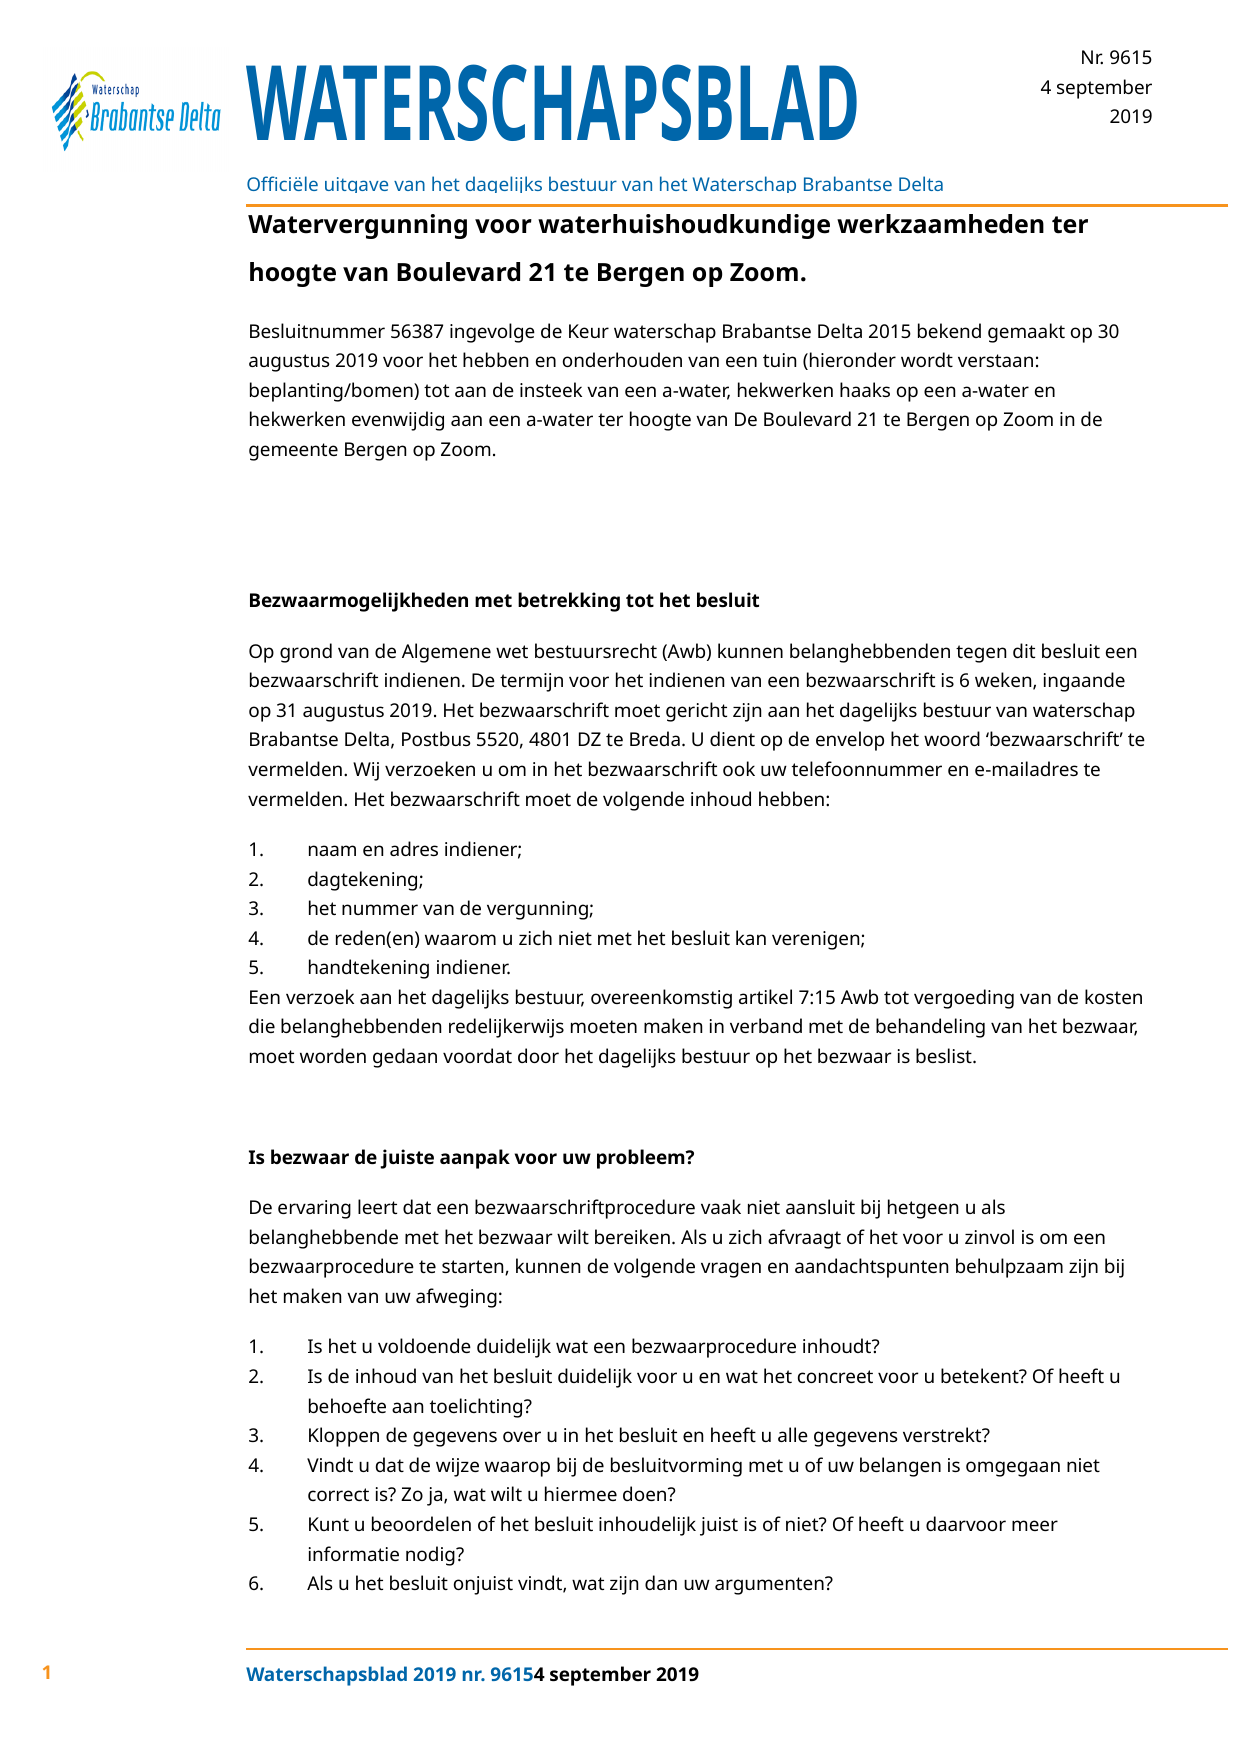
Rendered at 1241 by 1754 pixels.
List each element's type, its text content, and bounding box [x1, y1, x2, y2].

list Kloppen de gegevens over u in het besluit en heeft u alle gegevens verstrekt? [248, 1422, 1152, 1448]
picture [41, 47, 231, 172]
list het nummer van de vergunning; [248, 895, 1152, 921]
list de reden(en) waarom u zich niet met het besluit kan verenigen; [248, 925, 1152, 951]
text Watervergunning voor waterhuishoudkundige werkzaamheden ter hoogte van Boulevard 21 te Bergen op Zoom. [248, 207, 1152, 288]
text Bezwaarmogelijkheden met betrekking tot het besluit [248, 587, 1152, 613]
text Is bezwaar de juiste aanpak voor uw probleem? [248, 1144, 1152, 1170]
list Is de inhoud van het besluit duidelijk voor u en wat het concreet voor u betekent? Of heeft u behoefte aan toelichting? [248, 1363, 1152, 1419]
text Besluitnummer 56387 ingevolge de Keur waterschap Brabantse Delta 2015 bekend gemaakt op 30 augustus 2019 voor het hebben en onderhouden van een tuin (hieronder wordt verstaan: beplanting/bomen) tot aan de insteek van een a-water, hekwerken haaks op een a-water en hekwerken evenwijdig aan een a-water ter hoogte van De Boulevard 21 te Bergen op Zoom in de gemeente Bergen op Zoom. [248, 318, 1152, 462]
text Op grond van de Algemene wet bestuursrecht (Awb) kunnen belanghebbenden tegen dit besluit een bezwaarschrift indienen. De termijn voor het indienen van een bezwaarschrift is 6 weken, ingaande op 31 augustus 2019. Het bezwaarschrift moet gericht zijn aan het dagelijks bestuur van waterschap Brabantse Delta, Postbus 5520, 4801 DZ te Breda. U dient op de envelop het woord ‘bezwaarschrift’ te vermelden. Wij verzoeken u om in het bezwaarschrift ook uw telefoonnummer en e‑mailadres te vermelden. Het bezwaarschrift moet de volgende inhoud hebben: [248, 638, 1152, 812]
list dagtekening; [248, 866, 1152, 892]
list handtekening indiener. [248, 954, 1152, 980]
list Kunt u beoordelen of het besluit inhoudelijk juist is of niet? Of heeft u daarvoor meer informatie nodig? [248, 1511, 1152, 1567]
list Als u het besluit onjuist vindt, wat zijn dan uw argumenten? [248, 1570, 1152, 1596]
text Een verzoek aan het dagelijks bestuur, overeenkomstig artikel 7:15 Awb tot vergoeding van de kosten die belanghebbenden redelijkerwijs moeten maken in verband met de behandeling van het bezwaar, moet worden gedaan voordat door het dagelijks bestuur op het bezwaar is beslist. [248, 984, 1152, 1069]
text De ervaring leert dat een bezwaarschriftprocedure vaak niet aansluit bij hetgeen u als belanghebbende met het bezwaar wilt bereiken. Als u zich afvraagt of het voor u zinvol is om een bezwaarprocedure te starten, kunnen de volgende vragen en aandachtspunten behulpzaam zijn bij het maken van uw afweging: [248, 1194, 1152, 1309]
list Vindt u dat de wijze waarop bij de besluitvorming met u of uw belangen is omgegaan niet correct is? Zo ja, wat wilt u hiermee doen? [248, 1452, 1152, 1507]
list naam en adres indiener; [248, 836, 1152, 862]
list Is het u voldoende duidelijk wat een bezwaarprocedure inhoudt? [248, 1334, 1152, 1359]
